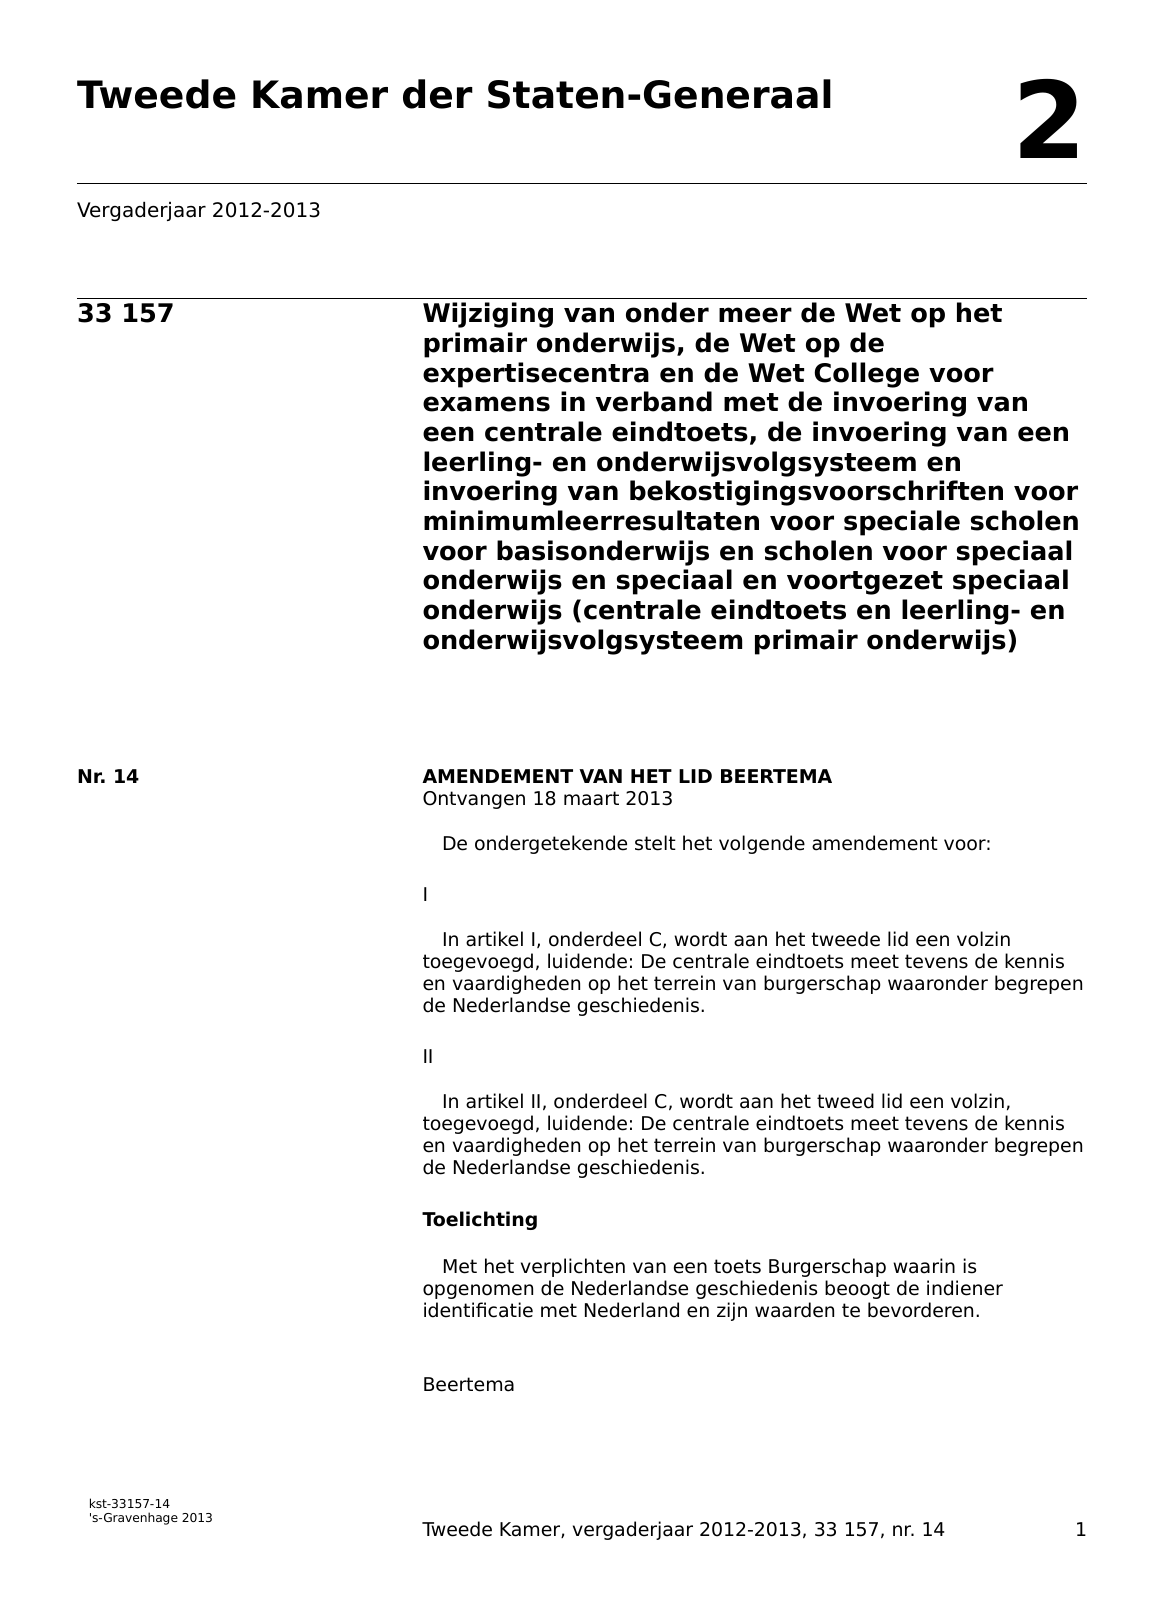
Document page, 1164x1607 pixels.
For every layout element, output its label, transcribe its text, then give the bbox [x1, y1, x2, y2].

subtitle II [422, 1046, 1087, 1068]
text Beertema [422, 1351, 1087, 1395]
subtitle I [422, 884, 1087, 906]
subtitle 33 157 Wijziging van onder meer de Wet op het primair onderwijs, de Wet op de expertisecentra en de Wet College voor examens in verband met de invoering van een centrale eindtoets, de invoering van een leerling- en onderwijsvolgsysteem en invoering van bekostigingsvoorschriften voor minimumleerresultaten voor speciale scholen voor basisonderwijs en scholen voor speciaal onderwijs en speciaal en voortgezet speciaal onderwijs (centrale eindtoets en leerling- en onderwijsvolgsysteem primair onderwijs) [77, 299, 1087, 655]
table_cell Vergaderjaar 2012-2013 [77, 184, 1087, 298]
text Met het verplichten van een toets Burgerschap waarin is opgenomen de Nederlandse geschiedenis beoogt de indiener identificatie met Nederland en zijn waarden te bevorderen. [422, 1256, 1087, 1321]
text kst-33157-14 [88, 1497, 323, 1511]
subtitle Toelichting [422, 1208, 1087, 1231]
table_header Tweede Kamer der Staten-Generaal [77, 59, 886, 183]
subtitle Nr. 14 AMENDEMENT VAN HET LID BEERTEMA [77, 766, 1087, 788]
text In artikel II, onderdeel C, wordt aan het tweed lid een volzin, toegevoegd, luidende: De centrale eindtoets meet tevens de kennis en vaardigheden op het terrein van burgerschap waaronder begrepen de Nederlandse geschiedenis. [422, 1091, 1087, 1178]
text In artikel I, onderdeel C, wordt aan het tweede lid een volzin toegevoegd, luidende: De centrale eindtoets meet tevens de kennis en vaardigheden op het terrein van burgerschap waaronder begrepen de Nederlandse geschiedenis. [422, 928, 1087, 1016]
text 's-Gravenhage 2013 [88, 1511, 323, 1525]
text De ondergetekende stelt het volgende amendement voor: [422, 832, 1087, 854]
table_header 2 [886, 59, 1087, 183]
text Ontvangen 18 maart 2013 [422, 788, 1087, 810]
